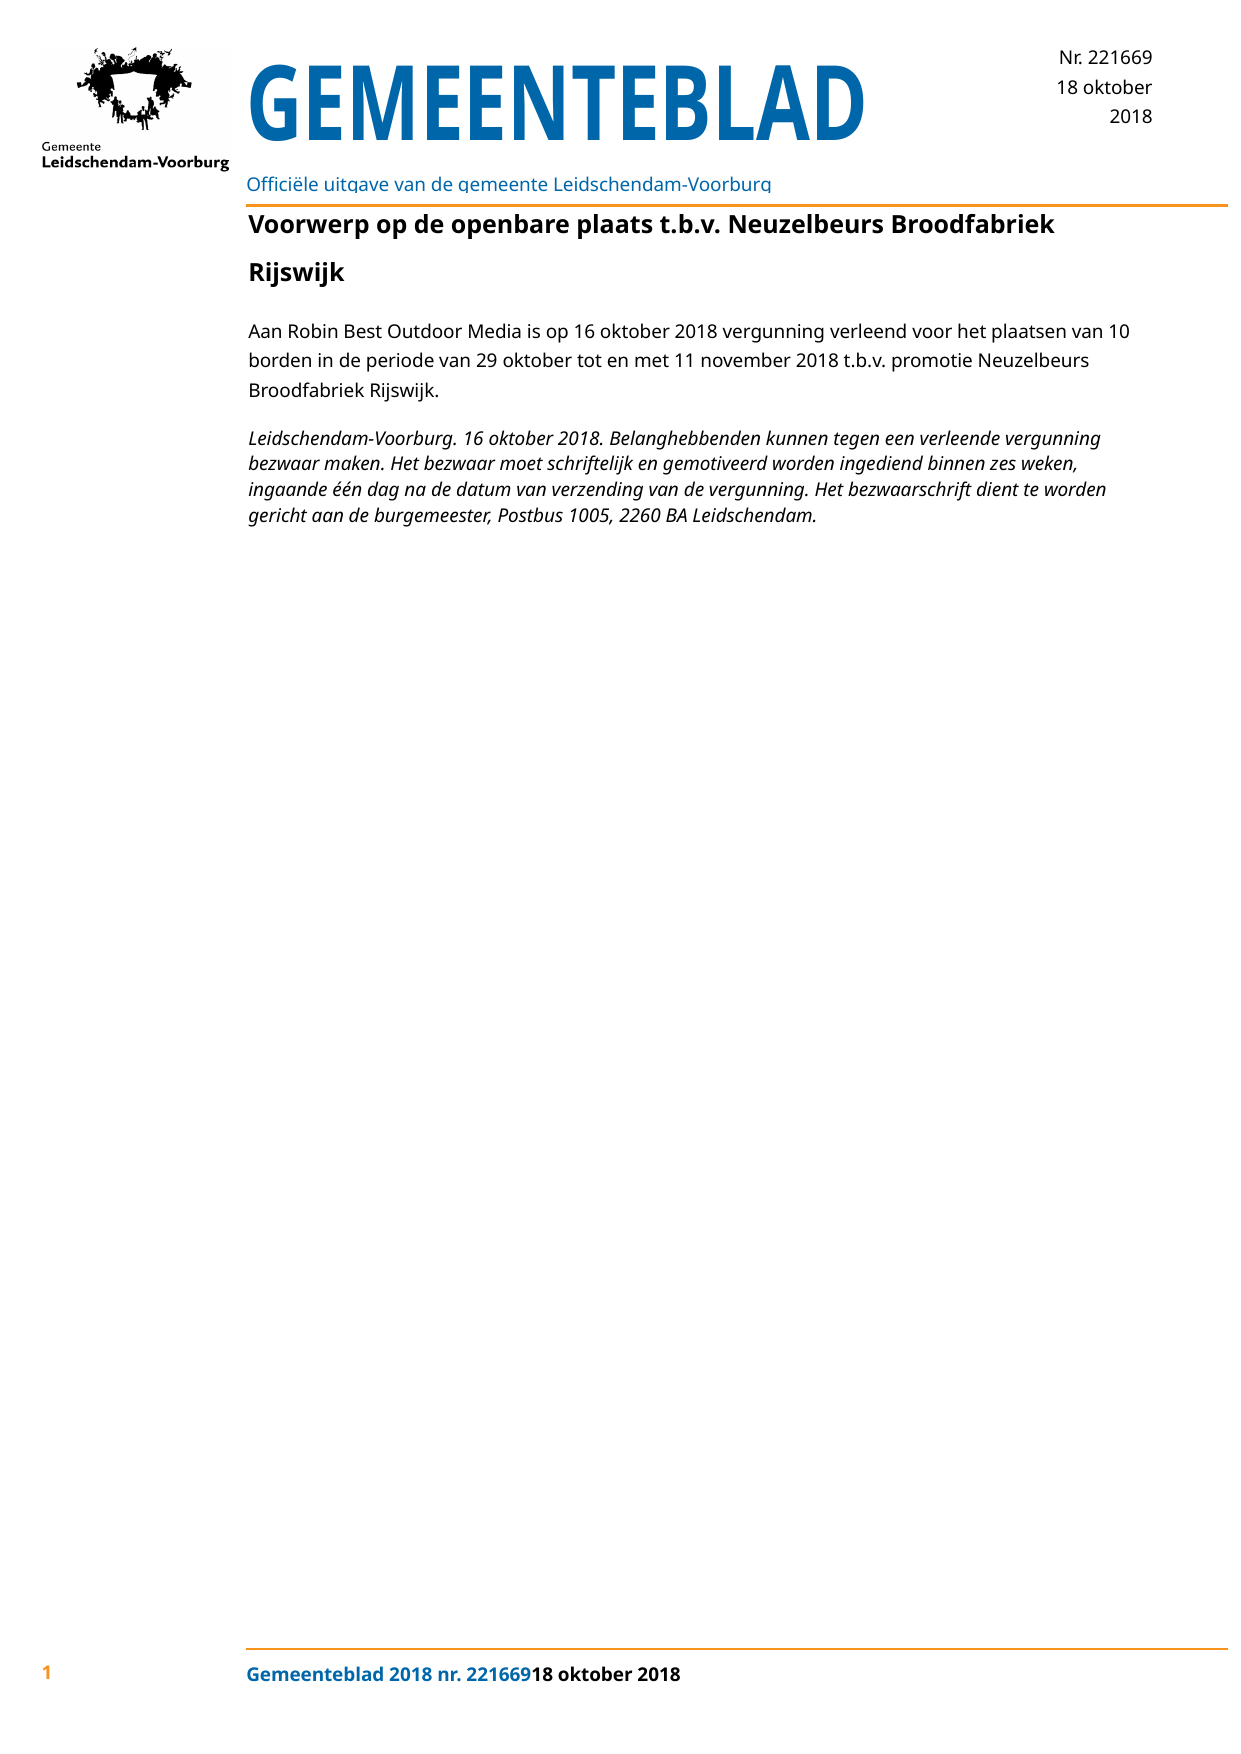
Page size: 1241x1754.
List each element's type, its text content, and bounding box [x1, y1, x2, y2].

text Aan Robin Best Outdoor Media is op 16 oktober 2018 vergunning verleend voor het plaatsen van 10 borden in de periode van 29 oktober tot en met 11 november 2018 t.b.v. promotie Neuzelbeurs Broodfabriek Rijswijk. [248, 318, 1152, 403]
text Leidschendam-Voorburg. 16 oktober 2018. Belanghebbenden kunnen tegen een verleende vergunning bezwaar maken. Het bezwaar moet schriftelijk en gemotiveerd worden ingediend binnen zes weken, ingaande één dag na de datum van verzending van de vergunning. Het bezwaarschrift dient te worden gericht aan de burgemeester, Postbus 1005, 2260 BA Leidschendam. [248, 425, 1152, 528]
text Voorwerp op de openbare plaats t.b.v. Neuzelbeurs Broodfabriek Rijswijk [248, 207, 1152, 288]
picture [41, 47, 231, 172]
